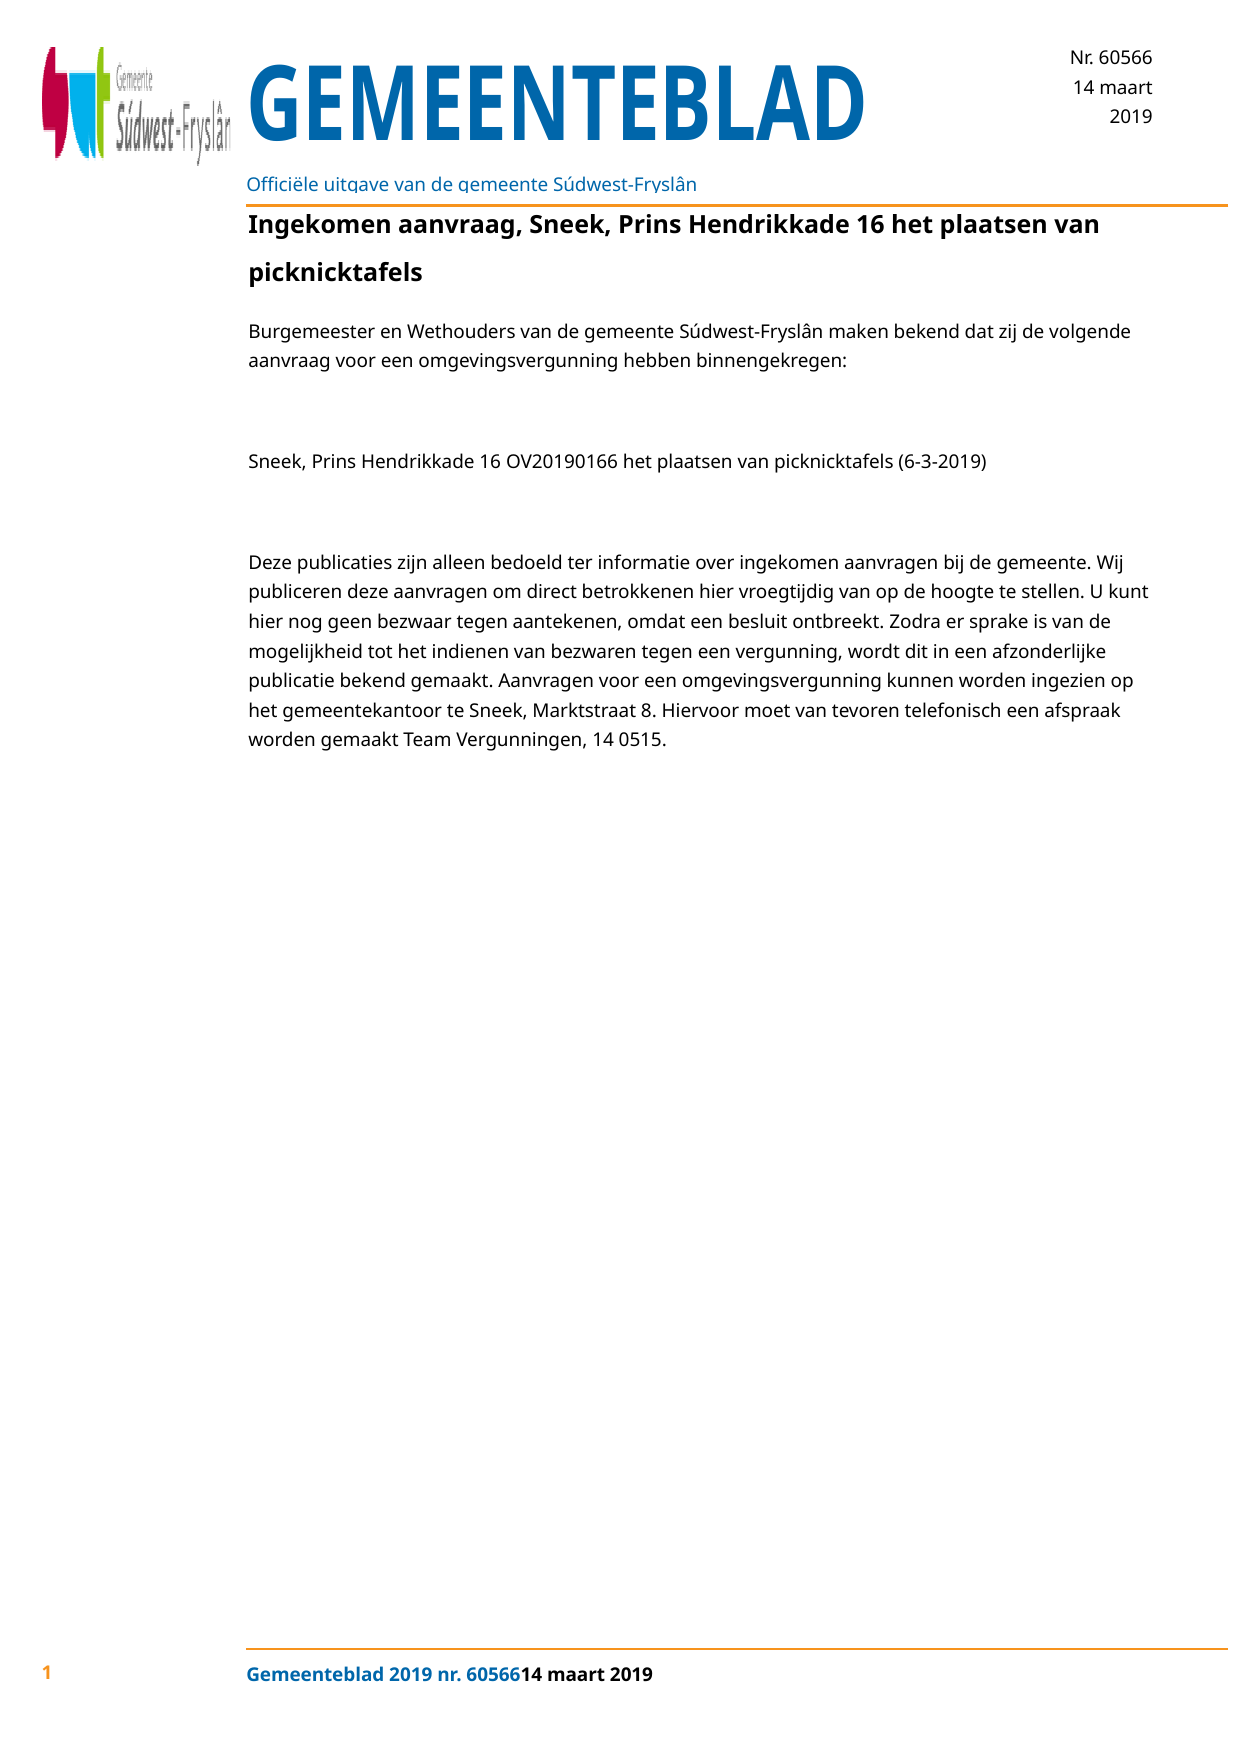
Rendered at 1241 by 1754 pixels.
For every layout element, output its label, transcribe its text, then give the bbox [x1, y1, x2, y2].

text Deze publicaties zijn alleen bedoeld ter informatie over ingekomen aanvragen bij de gemeente. Wij publiceren deze aanvragen om direct betrokkenen hier vroegtijdig van op de hoogte te stellen. U kunt hier nog geen bezwaar tegen aantekenen, omdat een besluit ontbreekt. Zodra er sprake is van de mogelijkheid tot het indienen van bezwaren tegen een vergunning, wordt dit in een afzonderlijke publicatie bekend gemaakt. Aanvragen voor een omgevingsvergunning kunnen worden ingezien op het gemeentekantoor te Sneek, Marktstraat 8. Hiervoor moet van tevoren telefonisch een afspraak worden gemaakt Team Vergunningen, 14 0515. [248, 549, 1152, 752]
text Sneek, Prins Hendrikkade 16 OV20190166 het plaatsen van picknicktafels (6-3-2019) [248, 448, 1152, 474]
picture [41, 47, 231, 172]
text Burgemeester en Wethouders van de gemeente Súdwest-Fryslân maken bekend dat zij de volgende aanvraag voor een omgevingsvergunning hebben binnengekregen: [248, 318, 1152, 373]
text Ingekomen aanvraag, Sneek, Prins Hendrikkade 16 het plaatsen van picknicktafels [248, 207, 1152, 288]
